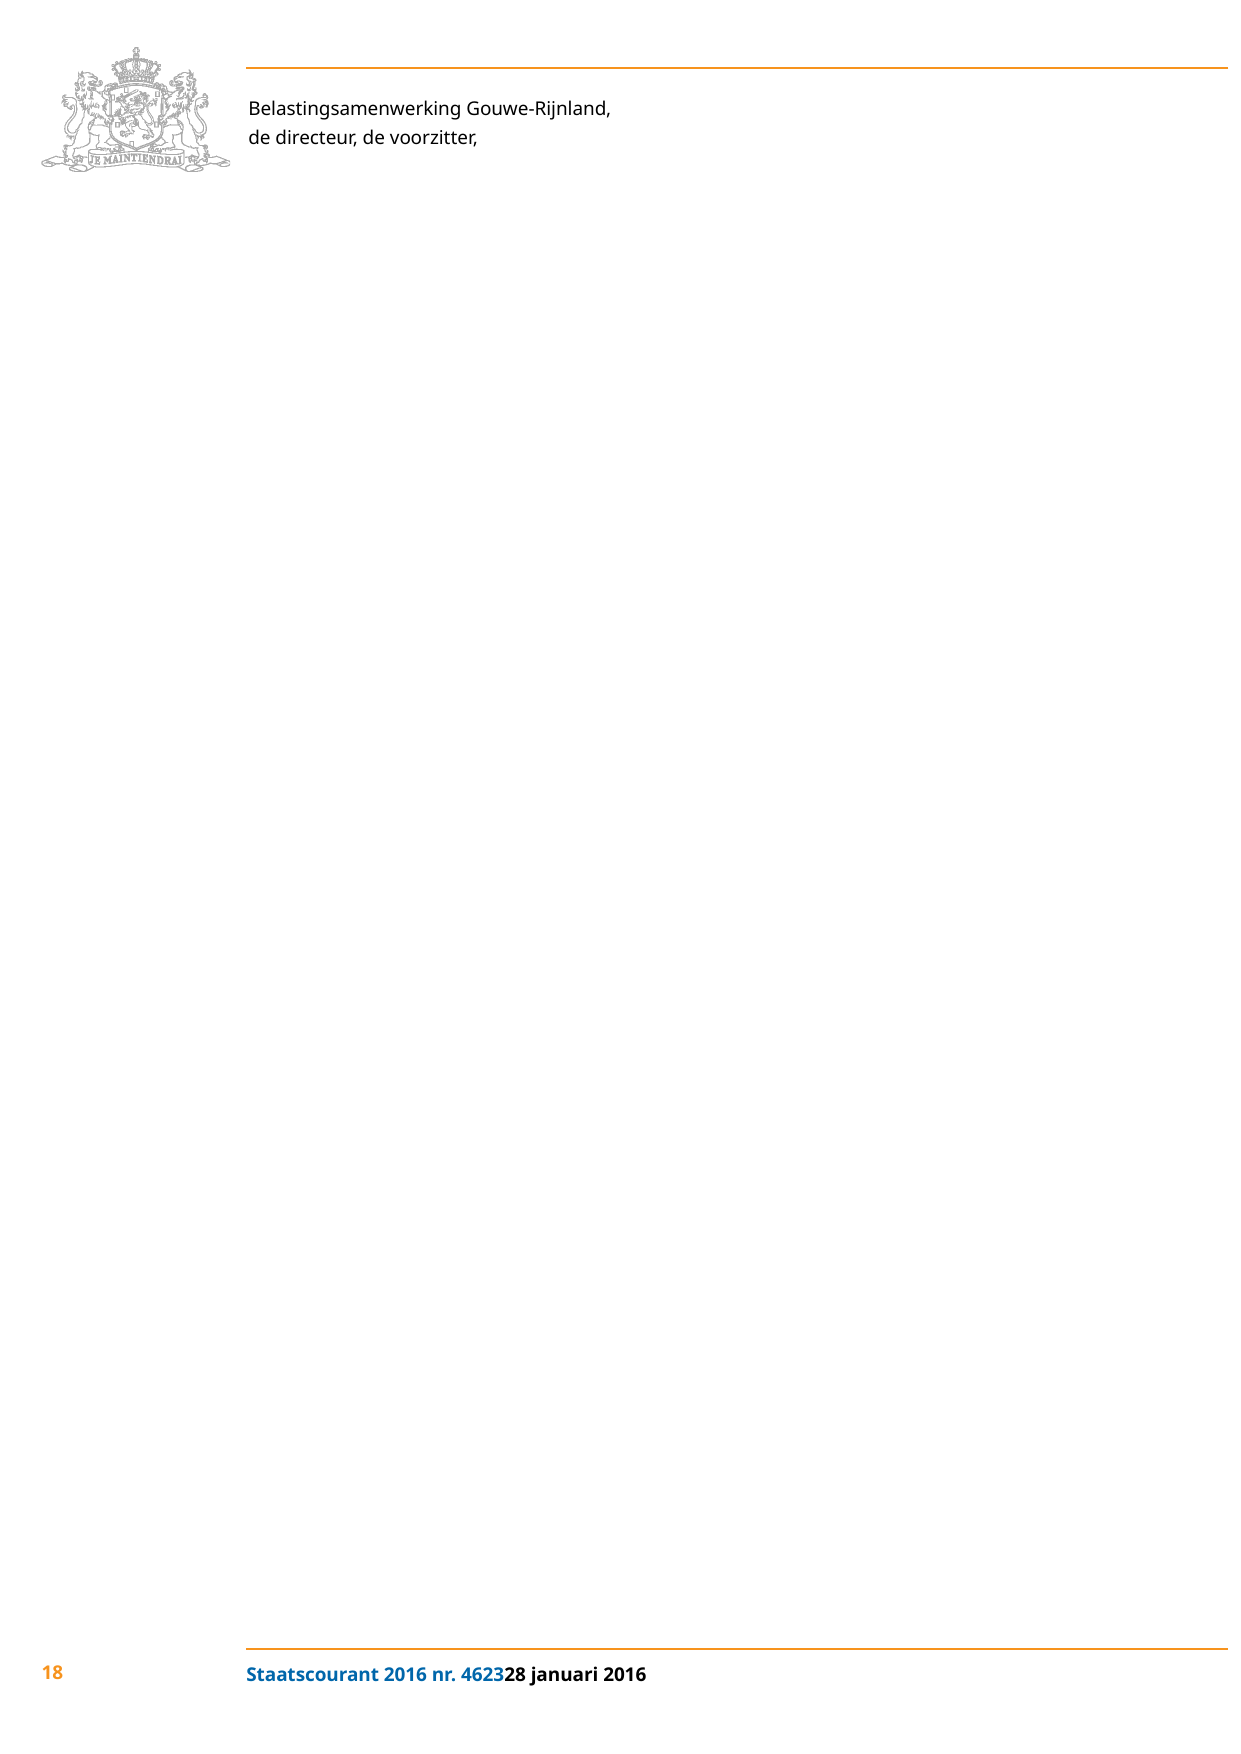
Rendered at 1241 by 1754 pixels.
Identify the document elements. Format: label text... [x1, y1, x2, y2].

picture [41, 47, 231, 172]
text de directeur, de voorzitter, [248, 124, 1152, 150]
text Belastingsamenwerking Gouwe-Rijnland, [248, 95, 1152, 121]
